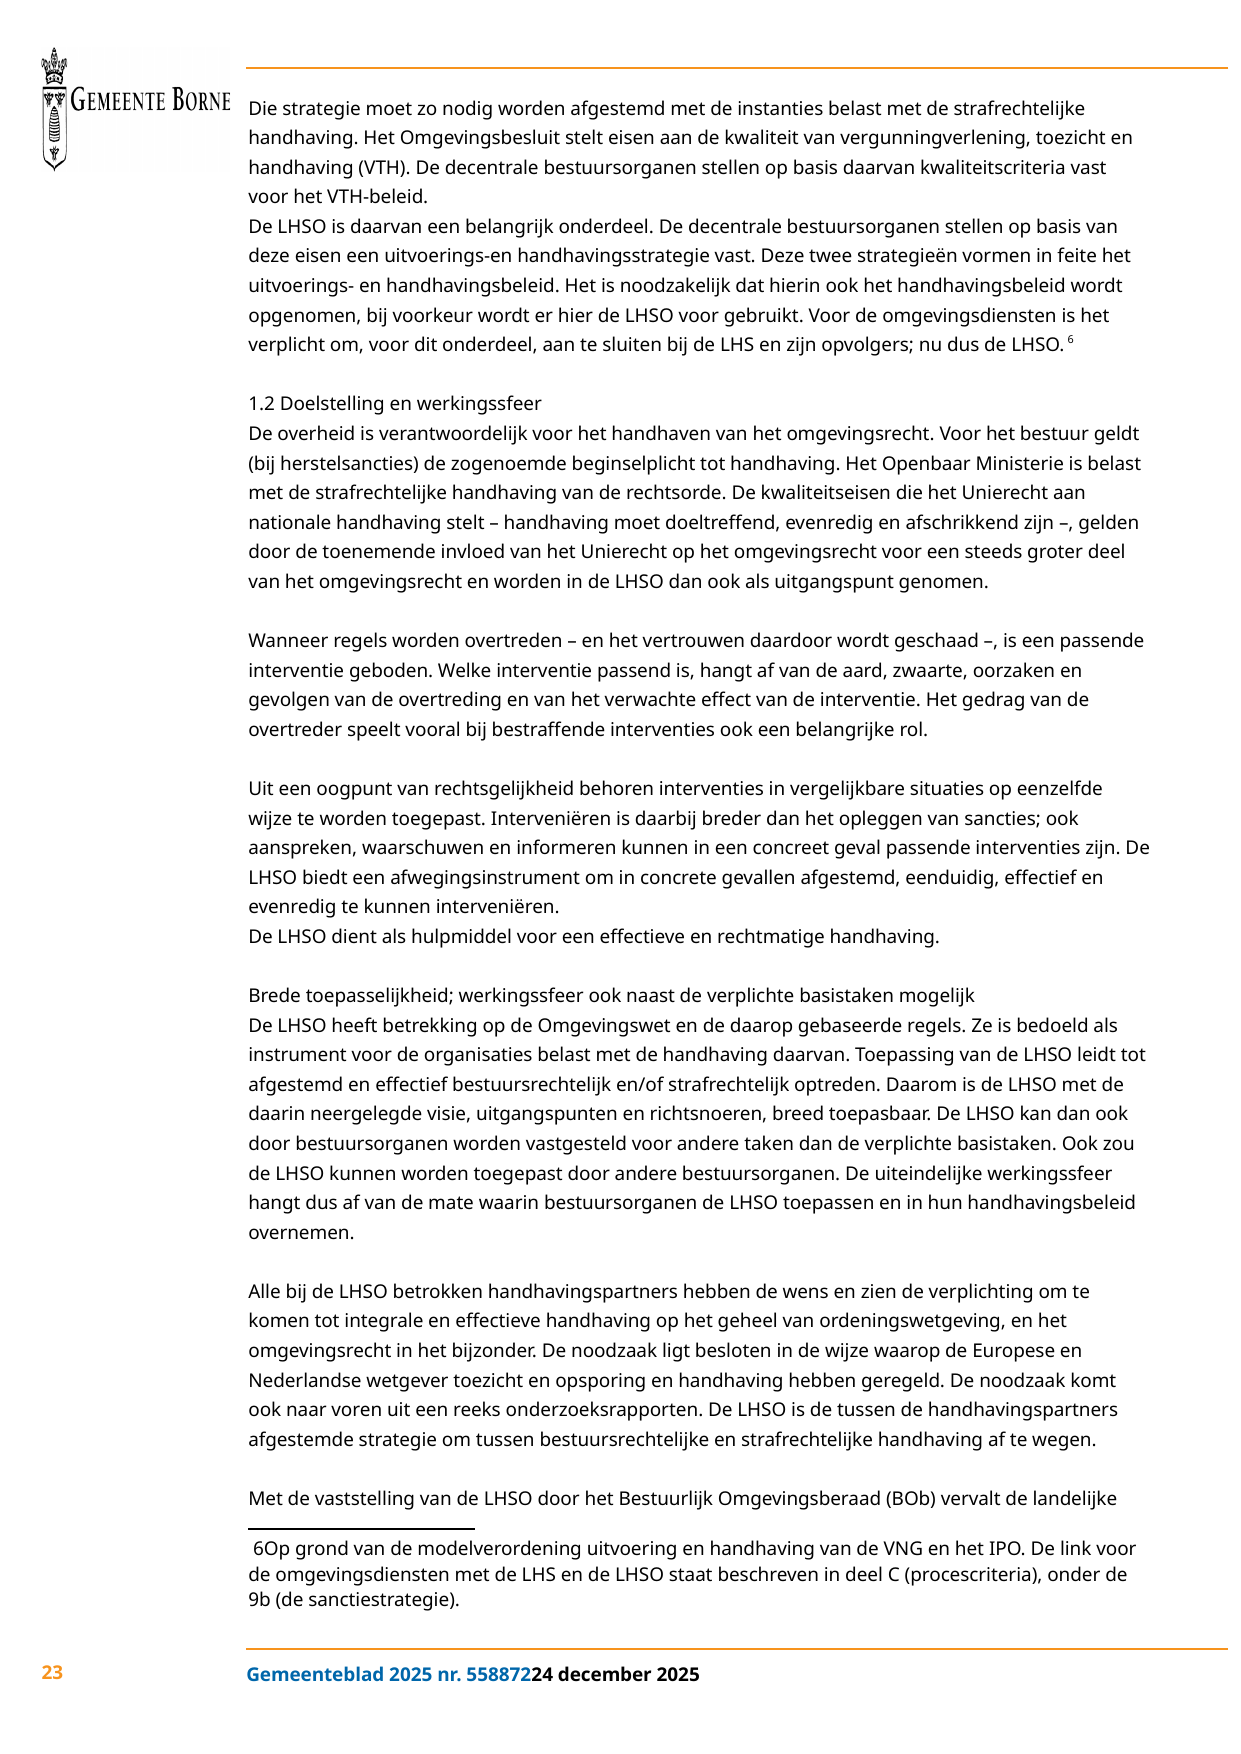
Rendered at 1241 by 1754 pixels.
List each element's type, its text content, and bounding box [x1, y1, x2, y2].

text Alle bij de LHSO betrokken handhavingspartners hebben de wens en zien de verplichting om te komen tot integrale en effectieve handhaving op het geheel van ordeningswetgeving, en het omgevingsrecht in het bijzonder. De noodzaak ligt besloten in de wijze waarop de Europese en Nederlandse wetgever toezicht en opsporing en handhaving hebben geregeld. De noodzaak komt ook naar voren uit een reeks onderzoeksrapporten. De LHSO is de tussen de handhavingspartners afgestemde strategie om tussen bestuursrechtelijke en strafrechtelijke handhaving af te wegen. [248, 1278, 1152, 1452]
text Wanneer regels worden overtreden – en het vertrouwen daardoor wordt geschaad –, is een passende interventie geboden. Welke interventie passend is, hangt af van de aard, zwaarte, oorzaken en gevolgen van de overtreding en van het verwachte effect van de interventie. Het gedrag van de overtreder speelt vooral bij bestraffende interventies ook een belangrijke rol. [248, 627, 1152, 742]
text De LHSO is daarvan een belangrijk onderdeel. De decentrale bestuursorganen stellen op basis van deze eisen een uitvoerings-en handhavingsstrategie vast. Deze twee strategieën vormen in feite het uitvoerings- en handhavingsbeleid. Het is noodzakelijk dat hierin ook het handhavingsbeleid wordt opgenomen, bij voorkeur wordt er hier de LHSO voor gebruikt. Voor de omgevingsdiensten is het verplicht om, voor dit onderdeel, aan te sluiten bij de LHS en zijn opvolgers; nu dus de LHSO. [248, 213, 1152, 357]
text Met de vaststelling van de LHSO door het Bestuurlijk Omgevingsberaad (BOb) vervalt de landelijke [248, 1485, 1152, 1511]
text Uit een oogpunt van rechtsgelijkheid behoren interventies in vergelijkbare situaties op eenzelfde wijze te worden toegepast. Interveniëren is daarbij breder dan het opleggen van sancties; ook aanspreken, waarschuwen en informeren kunnen in een concreet geval passende interventies zijn. De LHSO biedt een afwegingsinstrument om in concrete gevallen afgestemd, eenduidig, effectief en evenredig te kunnen interveniëren. [248, 775, 1152, 919]
picture [41, 47, 231, 172]
text De LHSO dient als hulpmiddel voor een effectieve en rechtmatige handhaving. [248, 923, 1152, 949]
text Brede toepasselijkheid; werkingssfeer ook naast de verplichte basistaken mogelijk [248, 982, 1152, 1008]
text De overheid is verantwoordelijk voor het handhaven van het omgevingsrecht. Voor het bestuur geldt (bij herstelsancties) de zogenoemde beginselplicht tot handhaving. Het Openbaar Ministerie is belast met de strafrechtelijke handhaving van de rechtsorde. De kwaliteitseisen die het Unierecht aan nationale handhaving stelt – handhaving moet doeltreffend, evenredig en afschrikkend zijn –, gelden door de toenemende invloed van het Unierecht op het omgevingsrecht voor een steeds groter deel van het omgevingsrecht en worden in de LHSO dan ook als uitgangspunt genomen. [248, 420, 1152, 594]
text De LHSO heeft betrekking op de Omgevingswet en de daarop gebaseerde regels. Ze is bedoeld als instrument voor de organisaties belast met de handhaving daarvan. Toepassing van de LHSO leidt tot afgestemd en effectief bestuursrechtelijk en/of strafrechtelijk optreden. Daarom is de LHSO met de daarin neergelegde visie, uitgangspunten en richtsnoeren, breed toepasbaar. De LHSO kan dan ook door bestuursorganen worden vastgesteld voor andere taken dan de verplichte basistaken. Ook zou de LHSO kunnen worden toegepast door andere bestuursorganen. De uiteindelijke werkingssfeer hangt dus af van de mate waarin bestuursorganen de LHSO toepassen en in hun handhavingsbeleid overnemen. [248, 1012, 1152, 1245]
text Op grond van de modelverordening uitvoering en handhaving van de VNG en het IPO. De link voor de omgevingsdiensten met de LHS en de LHSO staat beschreven in deel C (procescriteria), onder de 9b (de sanctiestrategie). [248, 1535, 1152, 1612]
text 1.2 Doelstelling en werkingssfeer [248, 391, 1152, 416]
text Die strategie moet zo nodig worden afgestemd met de instanties belast met de strafrechtelijke handhaving. Het Omgevingsbesluit stelt eisen aan de kwaliteit van vergunningverlening, toezicht en handhaving (VTH). De decentrale bestuursorganen stellen op basis daarvan kwaliteitscriteria vast voor het VTH-beleid. [248, 95, 1152, 209]
